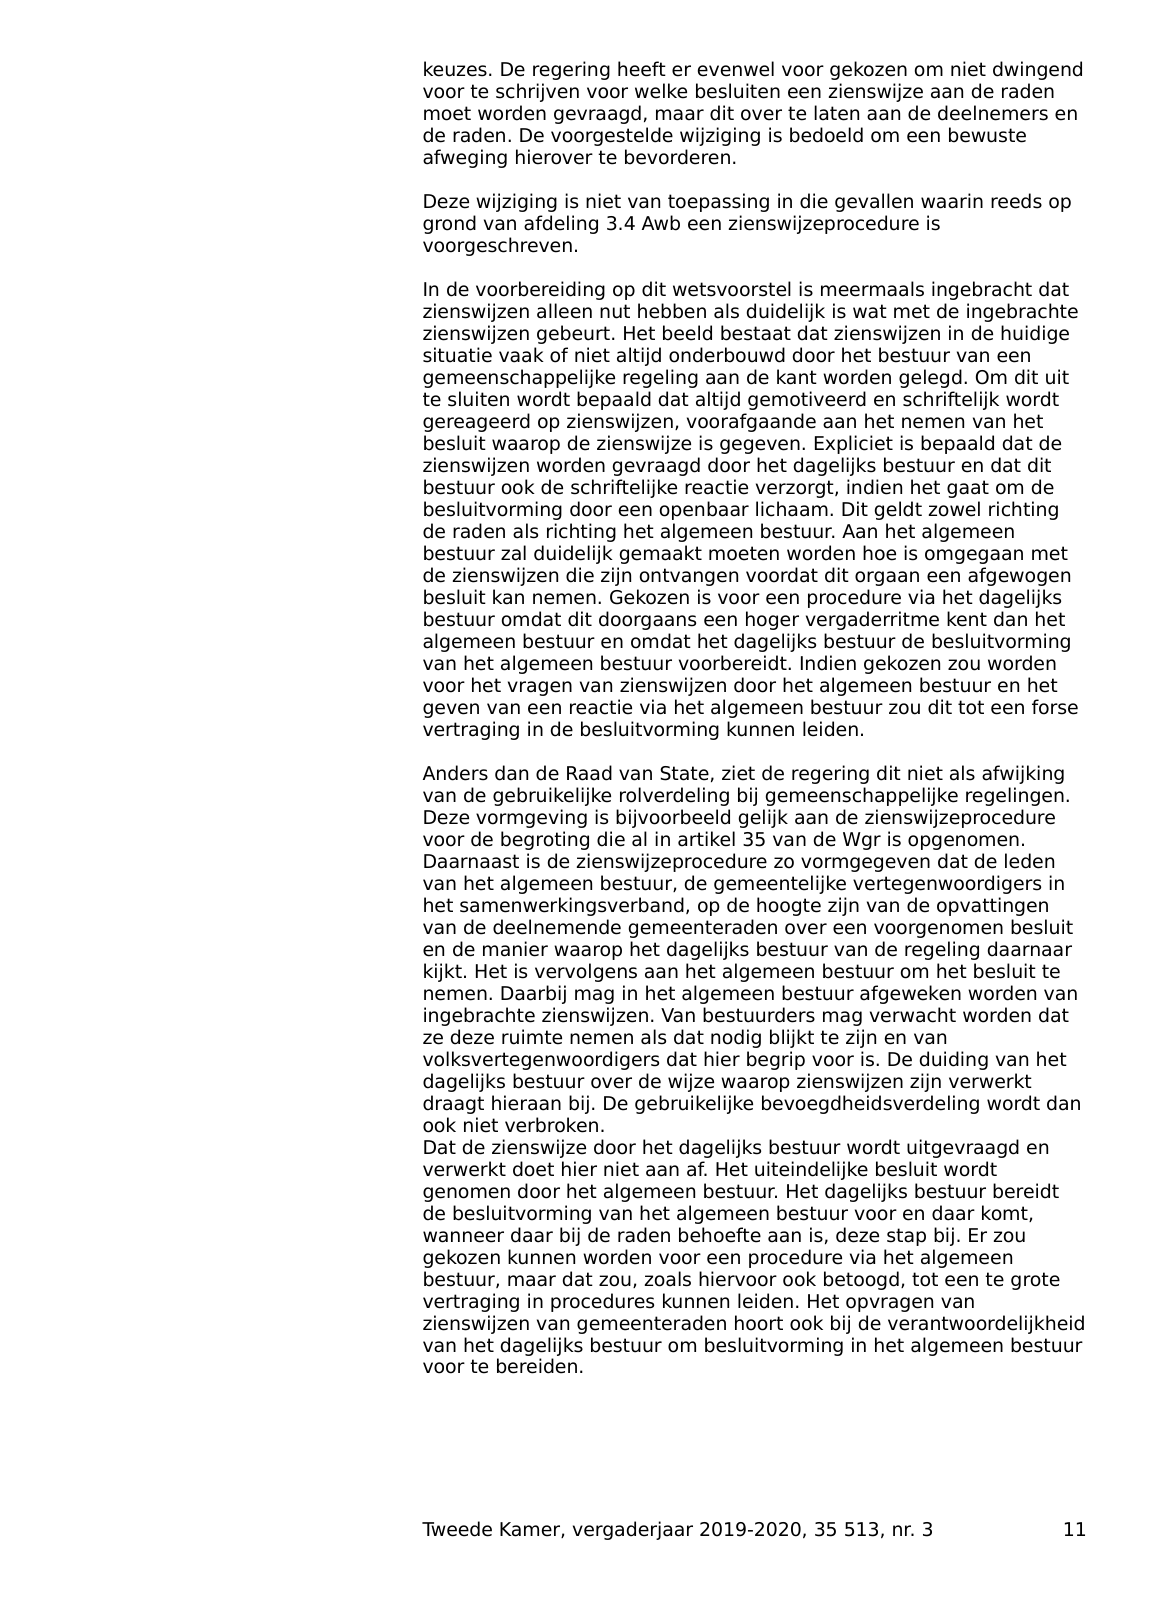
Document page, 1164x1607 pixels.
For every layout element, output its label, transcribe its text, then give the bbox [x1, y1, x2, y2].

text In de voorbereiding op dit wetsvoorstel is meermaals ingebracht dat zienswijzen alleen nut hebben als duidelijk is wat met de ingebrachte zienswijzen gebeurt. Het beeld bestaat dat zienswijzen in de huidige situatie vaak of niet altijd onderbouwd door het bestuur van een gemeenschappelijke regeling aan de kant worden gelegd. Om dit uit te sluiten wordt bepaald dat altijd gemotiveerd en schriftelijk wordt gereageerd op zienswijzen, voorafgaande aan het nemen van het besluit waarop de zienswijze is gegeven. Expliciet is bepaald dat de zienswijzen worden gevraagd door het dagelijks bestuur en dat dit bestuur ook de schriftelijke reactie verzorgt, indien het gaat om de besluitvorming door een openbaar lichaam. Dit geldt zowel richting de raden als richting het algemeen bestuur. Aan het algemeen bestuur zal duidelijk gemaakt moeten worden hoe is omgegaan met de zienswijzen die zijn ontvangen voordat dit orgaan een afgewogen besluit kan nemen. Gekozen is voor een procedure via het dagelijks bestuur omdat dit doorgaans een hoger vergaderritme kent dan het algemeen bestuur en omdat het dagelijks bestuur de besluitvorming van het algemeen bestuur voorbereidt. Indien gekozen zou worden voor het vragen van zienswijzen door het algemeen bestuur en het geven van een reactie via het algemeen bestuur zou dit tot een forse vertraging in de besluitvorming kunnen leiden. [422, 279, 1087, 741]
text Anders dan de Raad van State, ziet de regering dit niet als afwijking van de gebruikelijke rolverdeling bij gemeenschappelijke regelingen. Deze vormgeving is bijvoorbeeld gelijk aan de zienswijzeprocedure voor de begroting die al in artikel 35 van de Wgr is opgenomen. [422, 763, 1087, 851]
text Deze wijziging is niet van toepassing in die gevallen waarin reeds op grond van afdeling 3.4 Awb een zienswijzeprocedure is voorgeschreven. [422, 191, 1087, 257]
text Dat de zienswijze door het dagelijks bestuur wordt uitgevraagd en verwerkt doet hier niet aan af. Het uiteindelijke besluit wordt genomen door het algemeen bestuur. Het dagelijks bestuur bereidt de besluitvorming van het algemeen bestuur voor en daar komt, wanneer daar bij de raden behoefte aan is, deze stap bij. Er zou gekozen kunnen worden voor een procedure via het algemeen bestuur, maar dat zou, zoals hiervoor ook betoogd, tot een te grote vertraging in procedures kunnen leiden. Het opvragen van zienswijzen van gemeenteraden hoort ook bij de verantwoordelijkheid van het dagelijks bestuur om besluitvorming in het algemeen bestuur voor te bereiden. [422, 1137, 1087, 1378]
text keuzes. De regering heeft er evenwel voor gekozen om niet dwingend voor te schrijven voor welke besluiten een zienswijze aan de raden moet worden gevraagd, maar dit over te laten aan de deelnemers en de raden. De voorgestelde wijziging is bedoeld om een bewuste afweging hierover te bevorderen. [422, 59, 1087, 169]
text Daarnaast is de zienswijzeprocedure zo vormgegeven dat de leden van het algemeen bestuur, de gemeentelijke vertegenwoordigers in het samenwerkingsverband, op de hoogte zijn van de opvattingen van de deelnemende gemeenteraden over een voorgenomen besluit en de manier waarop het dagelijks bestuur van de regeling daarnaar kijkt. Het is vervolgens aan het algemeen bestuur om het besluit te nemen. Daarbij mag in het algemeen bestuur afgeweken worden van ingebrachte zienswijzen. Van bestuurders mag verwacht worden dat ze deze ruimte nemen als dat nodig blijkt te zijn en van volksvertegenwoordigers dat hier begrip voor is. De duiding van het dagelijks bestuur over de wijze waarop zienswijzen zijn verwerkt draagt hieraan bij. De gebruikelijke bevoegdheidsverdeling wordt dan ook niet verbroken. [422, 851, 1087, 1137]
